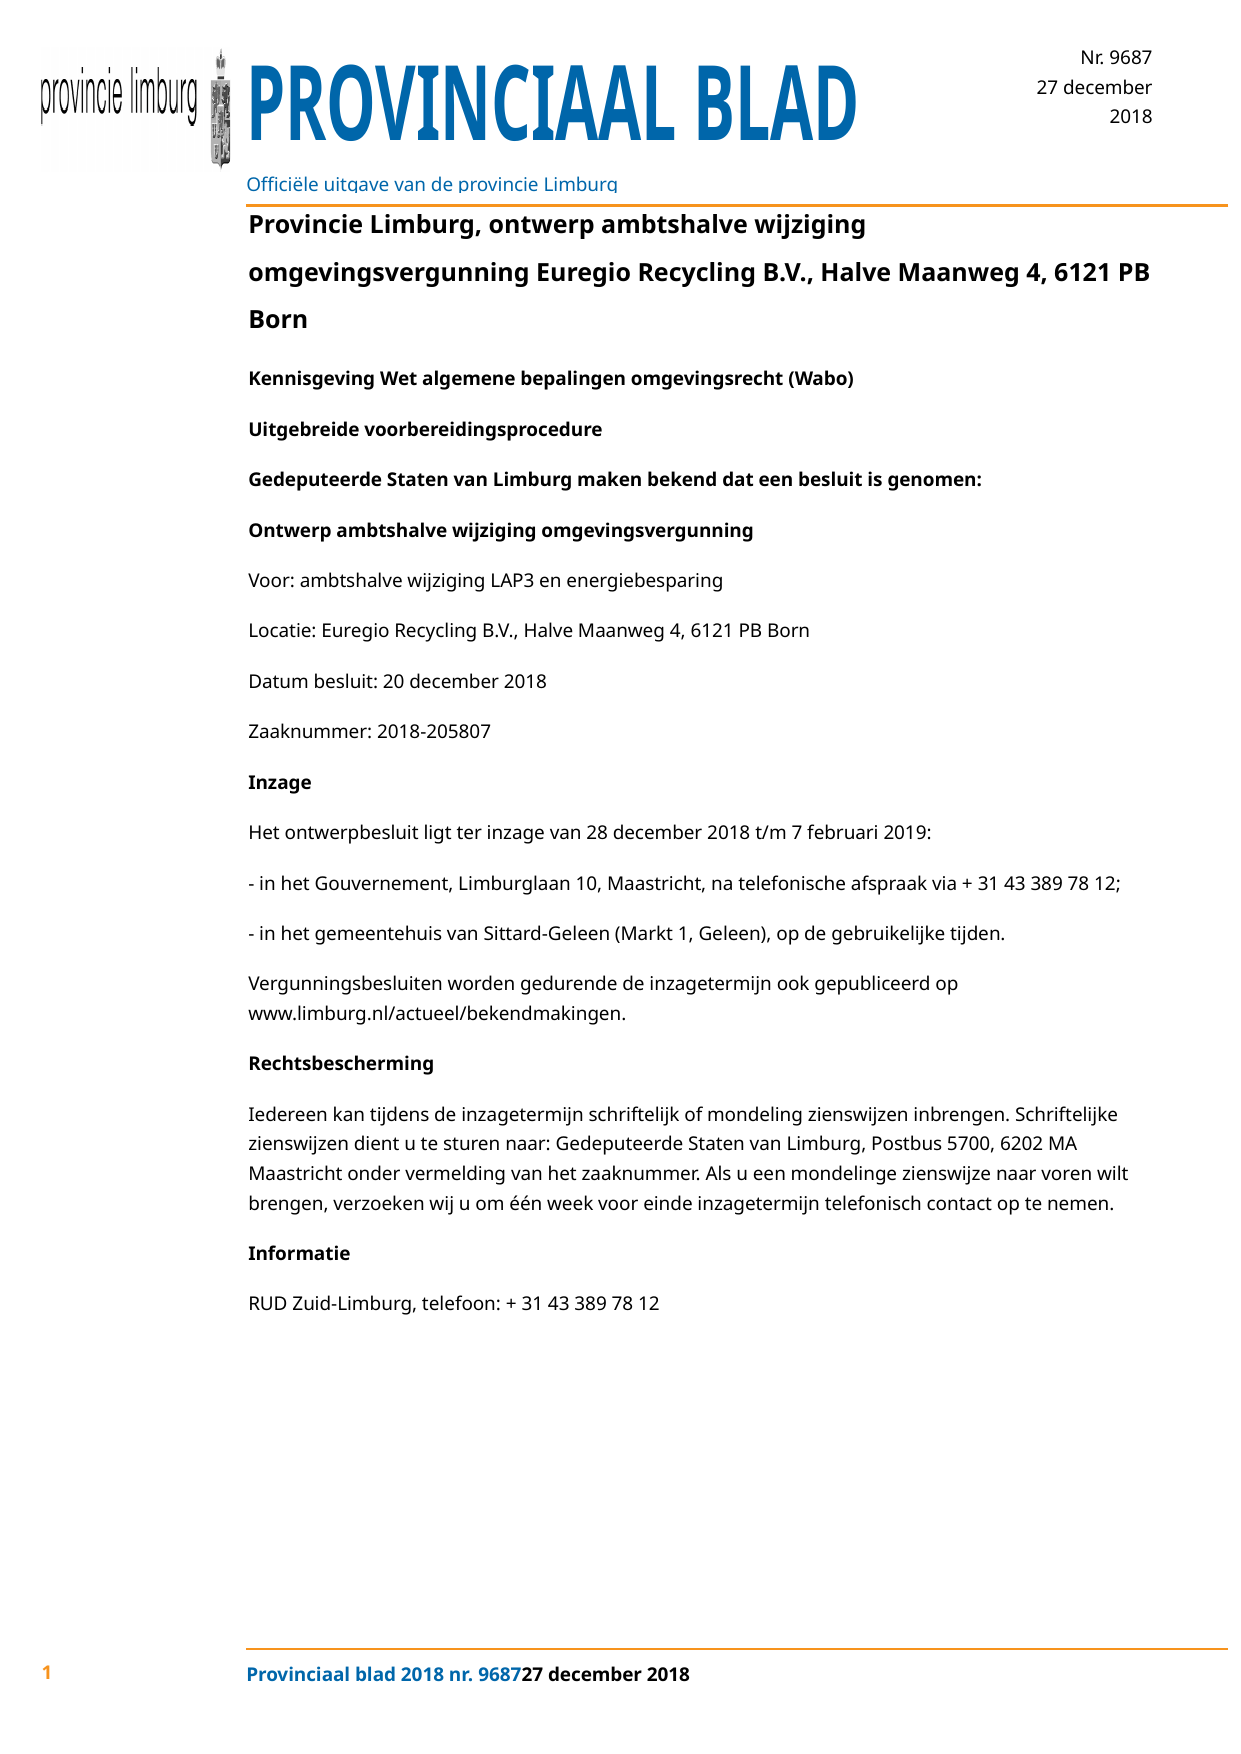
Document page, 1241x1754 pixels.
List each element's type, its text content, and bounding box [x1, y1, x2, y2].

text Het ontwerpbesluit ligt ter inzage van 28 december 2018 t/m 7 februari 2019: [248, 819, 1152, 845]
text - in het gemeentehuis van Sittard-Geleen (Markt 1, Geleen), op de gebruikelijke tijden. [248, 920, 1152, 946]
text Informatie [248, 1240, 1152, 1266]
text Provincie Limburg, ontwerp ambtshalve wijziging omgevingsvergunning Euregio Recycling B.V., Halve Maanweg 4, 6121 PB Born [248, 207, 1152, 336]
text Kennisgeving Wet algemene bepalingen omgevingsrecht (Wabo) [248, 366, 1152, 391]
text Gedeputeerde Staten van Limburg maken bekend dat een besluit is genomen: [248, 466, 1152, 492]
text Datum besluit: 20 december 2018 [248, 668, 1152, 694]
text - in het Gouvernement, Limburglaan 10, Maastricht, na telefonische afspraak via + 31 43 389 78 12; [248, 870, 1152, 895]
text Inzage [248, 769, 1152, 794]
text RUD Zuid-Limburg, telefoon: + 31 43 389 78 12 [248, 1291, 1152, 1316]
text Iedereen kan tijdens de inzagetermijn schriftelijk of mondeling zienswijzen inbrengen. Schriftelijke zienswijzen dient u te sturen naar: Gedeputeerde Staten van Limburg, Postbus 5700, 6202 MA Maastricht onder vermelding van het zaaknummer. Als u een mondelinge zienswijze naar voren wilt brengen, verzoeken wij u om één week voor einde inzagetermijn telefonisch contact op te nemen. [248, 1101, 1152, 1215]
text Rechtsbescherming [248, 1051, 1152, 1076]
text Locatie: Euregio Recycling B.V., Halve Maanweg 4, 6121 PB Born [248, 618, 1152, 643]
text Uitgebreide voorbereidingsprocedure [248, 416, 1152, 442]
text Zaaknummer: 2018-205807 [248, 718, 1152, 744]
picture [41, 47, 231, 172]
text Voor: ambtshalve wijziging LAP3 en energiebesparing [248, 567, 1152, 593]
text Ontwerp ambtshalve wijziging omgevingsvergunning [248, 517, 1152, 542]
text Vergunningsbesluiten worden gedurende de inzagetermijn ook gepubliceerd op www.limburg.nl/actueel/bekendmakingen. [248, 971, 1152, 1026]
